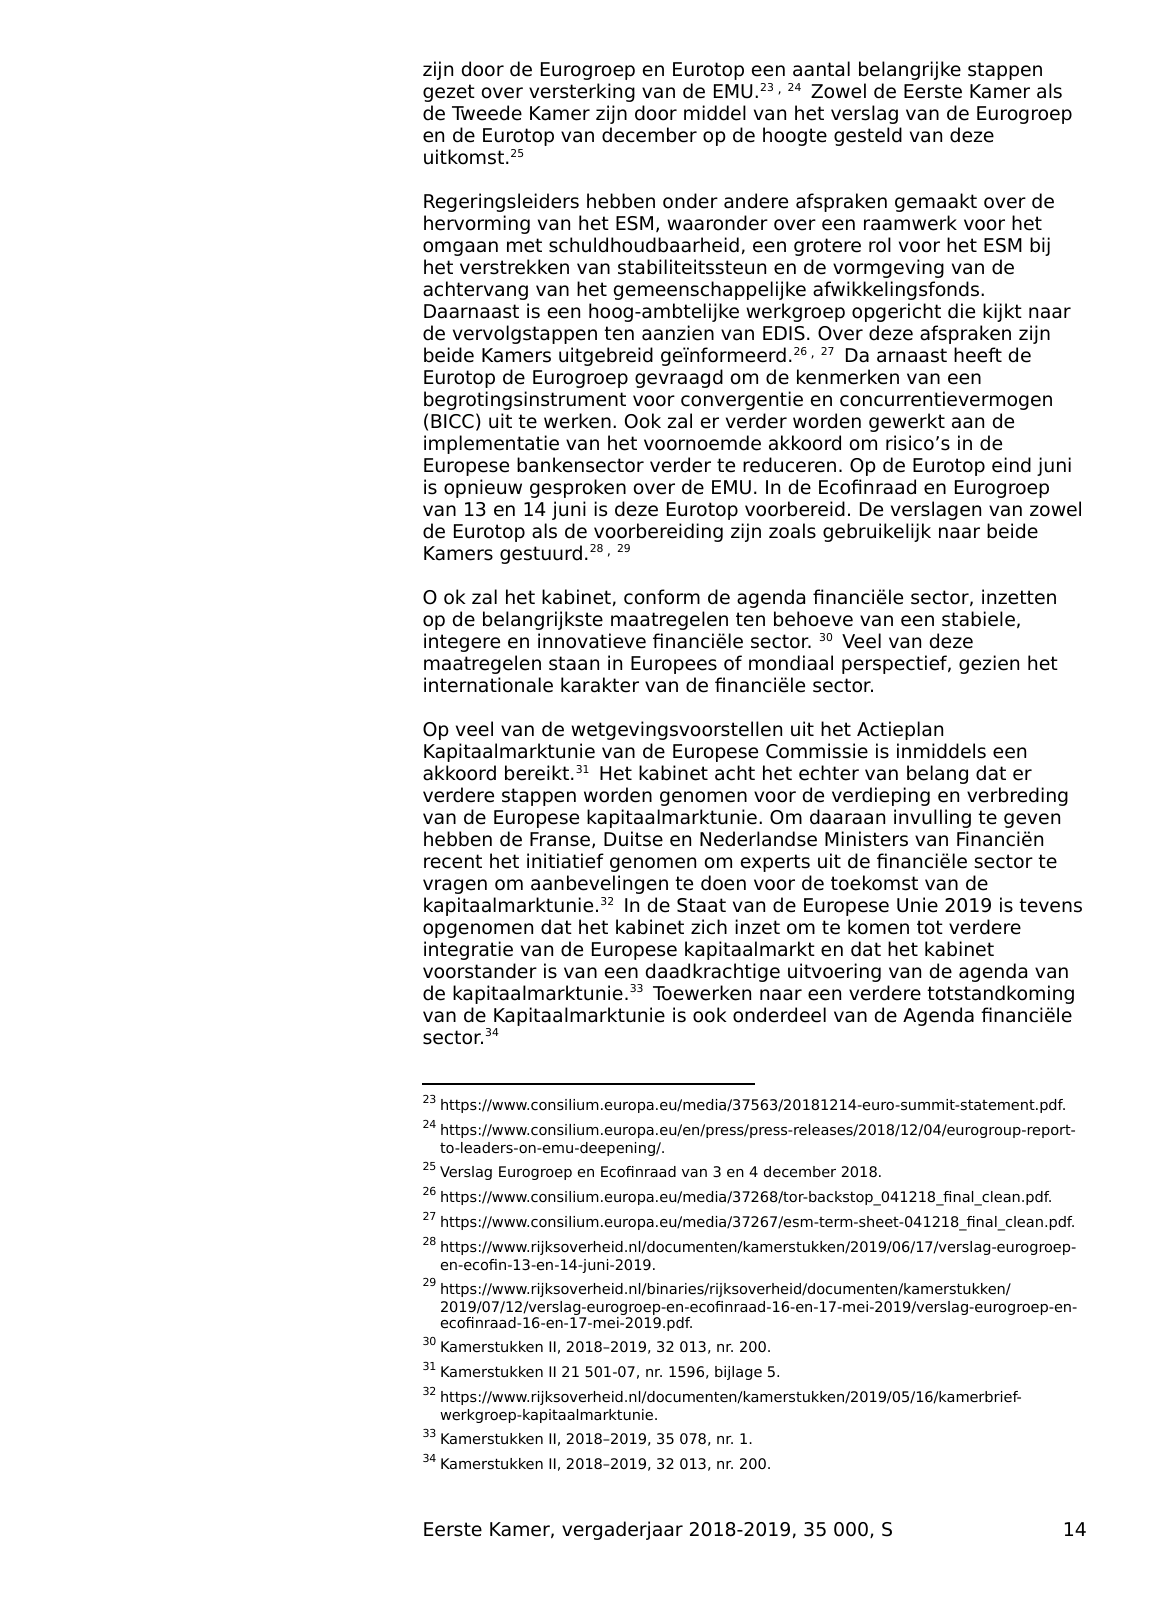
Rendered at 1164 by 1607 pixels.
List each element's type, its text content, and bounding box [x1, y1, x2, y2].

text Op veel van de wetgevingsvoorstellen uit het Actieplan Kapitaalmarktunie van de Europese Commissie is inmiddels een akkoord bereikt. Het kabinet acht het echter van belang dat er verdere stappen worden genomen voor de verdieping en verbreding van de Europese kapitaalmarktunie. Om daaraan invulling te geven hebben de Franse, Duitse en Nederlandse Ministers van Financiën recent het initiatief genomen om experts uit de financiële sector te vragen om aanbevelingen te doen voor de toekomst van de kapitaalmarktunie. In de Staat van de Europese Unie 2019 is tevens opgenomen dat het kabinet zich inzet om te komen tot verdere integratie van de Europese kapitaalmarkt en dat het kabinet [422, 719, 1087, 961]
text Kamerstukken II, 2018–2019, 32 013, nr. 200. [422, 1452, 1087, 1474]
text https://www.consilium.europa.eu/en/press/press-releases/2018/12/04/eurogroup-report-to-leaders-on-emu-deepening/. [422, 1118, 1087, 1157]
text Regeringsleiders hebben onder andere afspraken gemaakt over de hervorming van het ESM, waaronder over een raamwerk voor het omgaan met schuldhoudbaarheid, een grotere rol voor het ESM bij het verstrekken van stabiliteitssteun en de vormgeving van de achtervang van het gemeenschappelijke afwikkelingsfonds. Daarnaast is een hoog-ambtelijke werkgroep opgericht die kijkt naar de vervolgstappen ten aanzien van EDIS. Over deze afspraken zijn beide Kamers uitgebreid geïnformeerd., Da arnaast heeft de Eurotop de Eurogroep gevraagd om de kenmerken van een begrotingsinstrument voor convergentie en concurrentievermogen (BICC) uit te werken. Ook zal er verder worden gewerkt aan de implementatie van het voornoemde akkoord om risico’s in de Europese bankensector verder te reduceren. Op de Eurotop eind juni is opnieuw gesproken over de EMU. In de Ecofinraad en Eurogroep van 13 en 14 juni is deze Eurotop voorbereid. De verslagen van zowel de Eurotop als de voorbereiding zijn zoals gebruikelijk naar beide Kamers gestuurd., [422, 191, 1087, 565]
text Verslag Eurogroep en Ecofinraad van 3 en 4 december 2018. [422, 1160, 1087, 1182]
text https://www.rijksoverheid.nl/documenten/kamerstukken/2019/06/17/verslag-eurogroep-en-ecofin-13-en-14-juni-2019. [422, 1235, 1087, 1274]
text zijn door de Eurogroep en Eurotop een aantal belangrijke stappen gezet over versterking van de EMU., Zowel de Eerste Kamer als de Tweede Kamer zijn door middel van het verslag van de Eurogroep en de Eurotop van december op de hoogte gesteld van deze uitkomst. [422, 59, 1087, 169]
text https://www.consilium.europa.eu/media/37563/20181214-euro-summit-statement.pdf. [422, 1093, 1087, 1115]
text voorstander is van een daadkrachtige uitvoering van de agenda van de kapitaalmarktunie. Toewerken naar een verdere totstandkoming van de Kapitaalmarktunie is ook onderdeel van de Agenda financiële sector. [422, 961, 1087, 1049]
text https://www.rijksoverheid.nl/binaries/rijksoverheid/documenten/kamerstukken/2019/07/12/verslag-eurogroep-en-ecofinraad-16-en-17-mei-2019/verslag-eurogroep-en-ecofinraad-16-en-17-mei-2019.pdf. [422, 1277, 1087, 1332]
text https://www.consilium.europa.eu/media/37268/tor-backstop_041218_final_clean.pdf. [422, 1185, 1087, 1207]
text O ok zal het kabinet, conform de agenda financiële sector, inzetten op de belangrijkste maatregelen ten behoeve van een stabiele, integere en innovatieve financiële sector. Veel van deze maatregelen staan in Europees of mondiaal perspectief, gezien het internationale karakter van de financiële sector. [422, 587, 1087, 697]
text Kamerstukken II, 2018–2019, 35 078, nr. 1. [422, 1427, 1087, 1449]
text https://www.consilium.europa.eu/media/37267/esm-term-sheet-041218_final_clean.pdf. [422, 1210, 1087, 1232]
text https://www.rijksoverheid.nl/documenten/kamerstukken/2019/05/16/kamerbrief-werkgroep-kapitaalmarktunie. [422, 1385, 1087, 1424]
text Kamerstukken II, 2018–2019, 32 013, nr. 200. [422, 1335, 1087, 1357]
text Kamerstukken II 21 501-07, nr. 1596, bijlage 5. [422, 1360, 1087, 1382]
